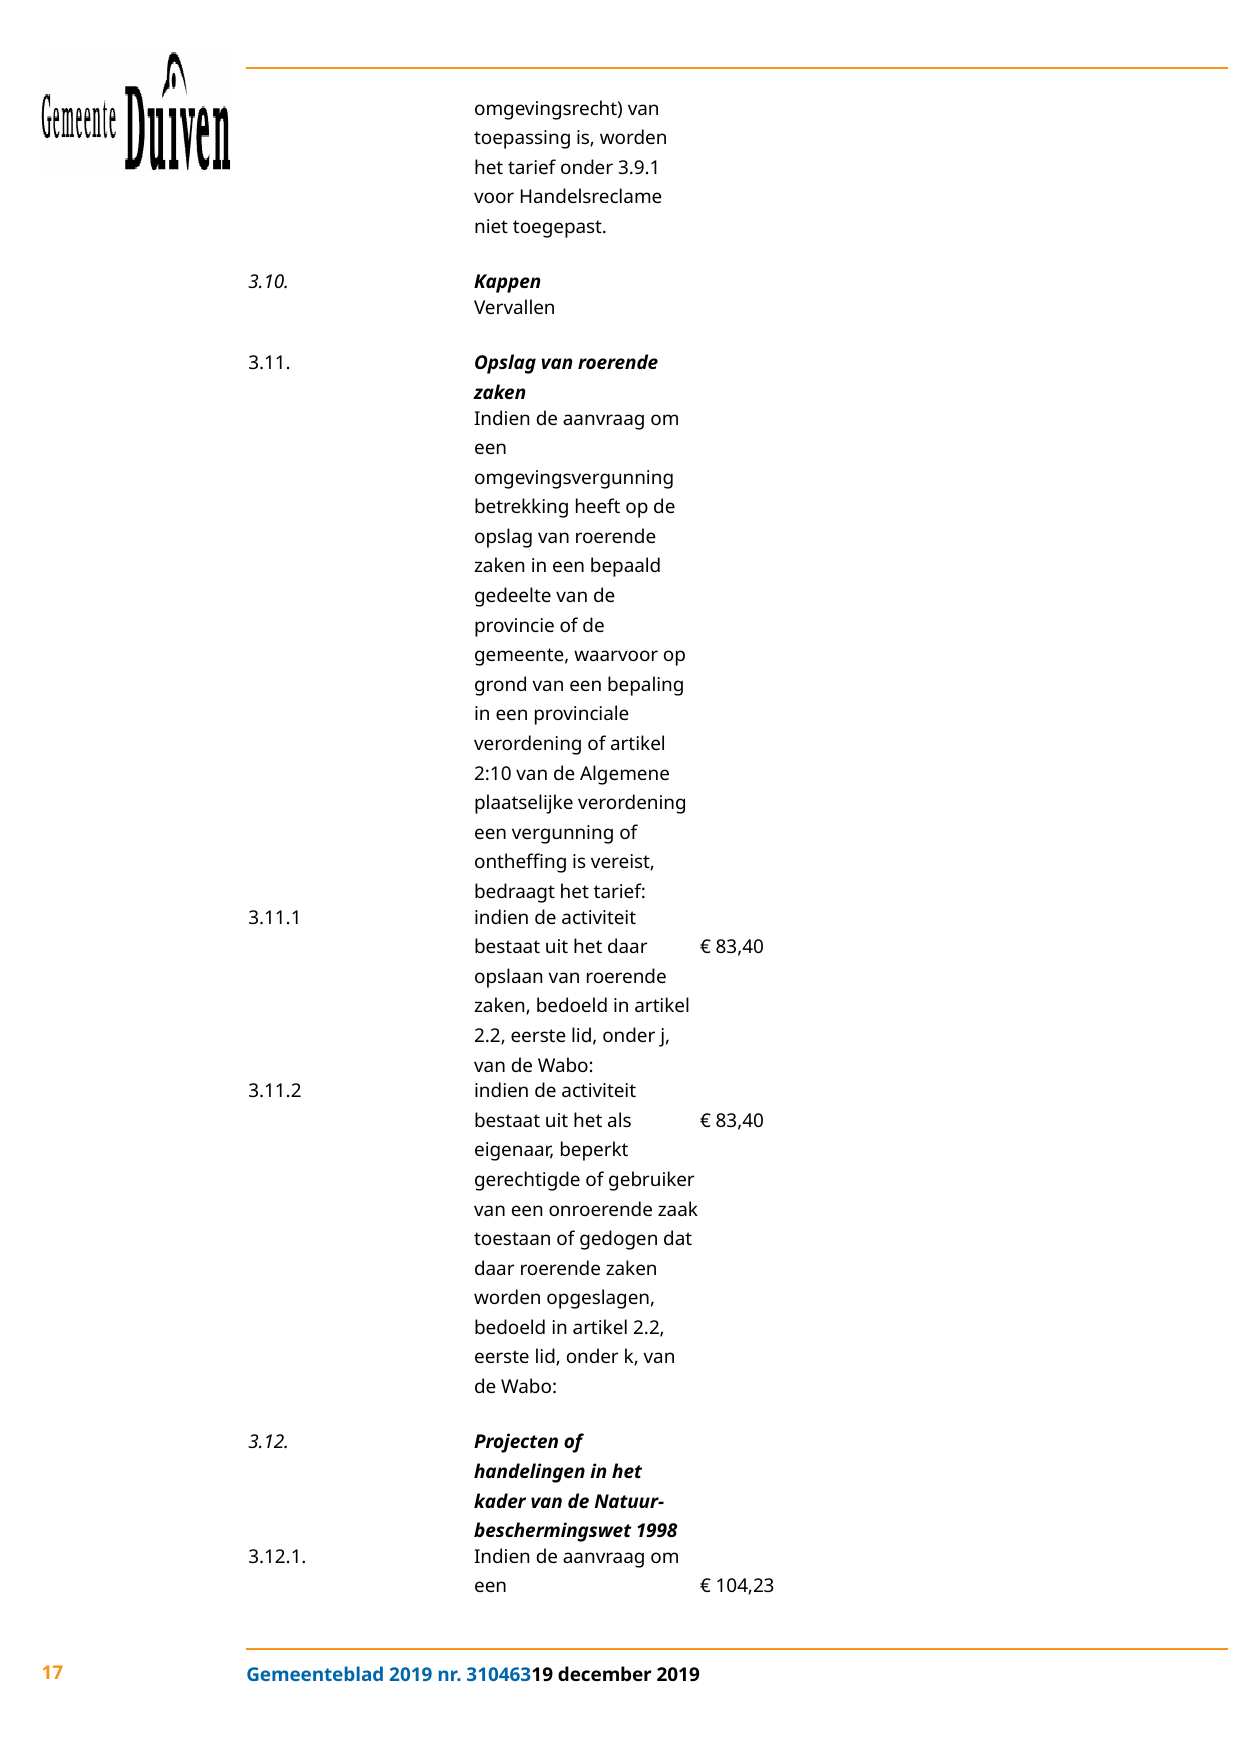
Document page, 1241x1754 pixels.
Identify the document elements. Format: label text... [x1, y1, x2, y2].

table_cell omgevingsrecht) van toepassing is, worden het tarief onder 3.9.1 voor Handelsreclame niet toegepast. [474, 95, 700, 268]
table_cell 3.10. [248, 269, 474, 294]
table_cell € 83,40 [700, 1078, 926, 1429]
table_cell [700, 405, 926, 904]
table_cell 3.11.2 [248, 1078, 474, 1429]
table_cell 3.11.1 [248, 904, 474, 1077]
table_cell indien de activiteit bestaat uit het als eigenaar, beperkt gerechtigde of gebruiker van een onroerende zaak toestaan of gedogen dat daar roerende zaken worden opgeslagen, bedoeld in artikel 2.2, eerste lid, onder k, van de Wabo: [474, 1078, 700, 1429]
table_cell [248, 95, 474, 268]
table_cell Indien de aanvraag om een omgevingsvergunning betrekking heeft op de opslag van roerende zaken in een bepaald gedeelte van de provincie of de gemeente, waarvoor op grond van een bepaling in een provinciale verordening of artikel 2:10 van de Algemene plaatselijke verordening een vergunning of ontheffing is vereist, bedraagt het tarief: [474, 405, 700, 904]
table_cell [700, 350, 926, 405]
picture [41, 47, 231, 172]
table_cell Projecten of handelingen in het kader van de Natuur- beschermingswet 1998 [474, 1429, 700, 1543]
table_cell [700, 294, 926, 349]
table_cell [248, 294, 474, 349]
table_cell Kappen [474, 269, 700, 294]
table_cell [700, 95, 926, 268]
table_cell Vervallen [474, 294, 700, 349]
table_cell 3.12.1. [248, 1543, 474, 1598]
table_cell indien de activiteit bestaat uit het daar opslaan van roerende zaken, bedoeld in artikel 2.2, eerste lid, onder j, van de Wabo: [474, 904, 700, 1077]
table_cell [248, 405, 474, 904]
table_cell € 83,40 [700, 904, 926, 1077]
table_cell [700, 1429, 926, 1543]
table_cell € 104,23 [700, 1543, 926, 1598]
table_cell Opslag van roerende zaken [474, 350, 700, 405]
table_cell Indien de aanvraag om een [474, 1543, 700, 1598]
table_cell 3.12. [248, 1429, 474, 1543]
table_cell [700, 269, 926, 294]
table_cell 3.11. [248, 350, 474, 405]
